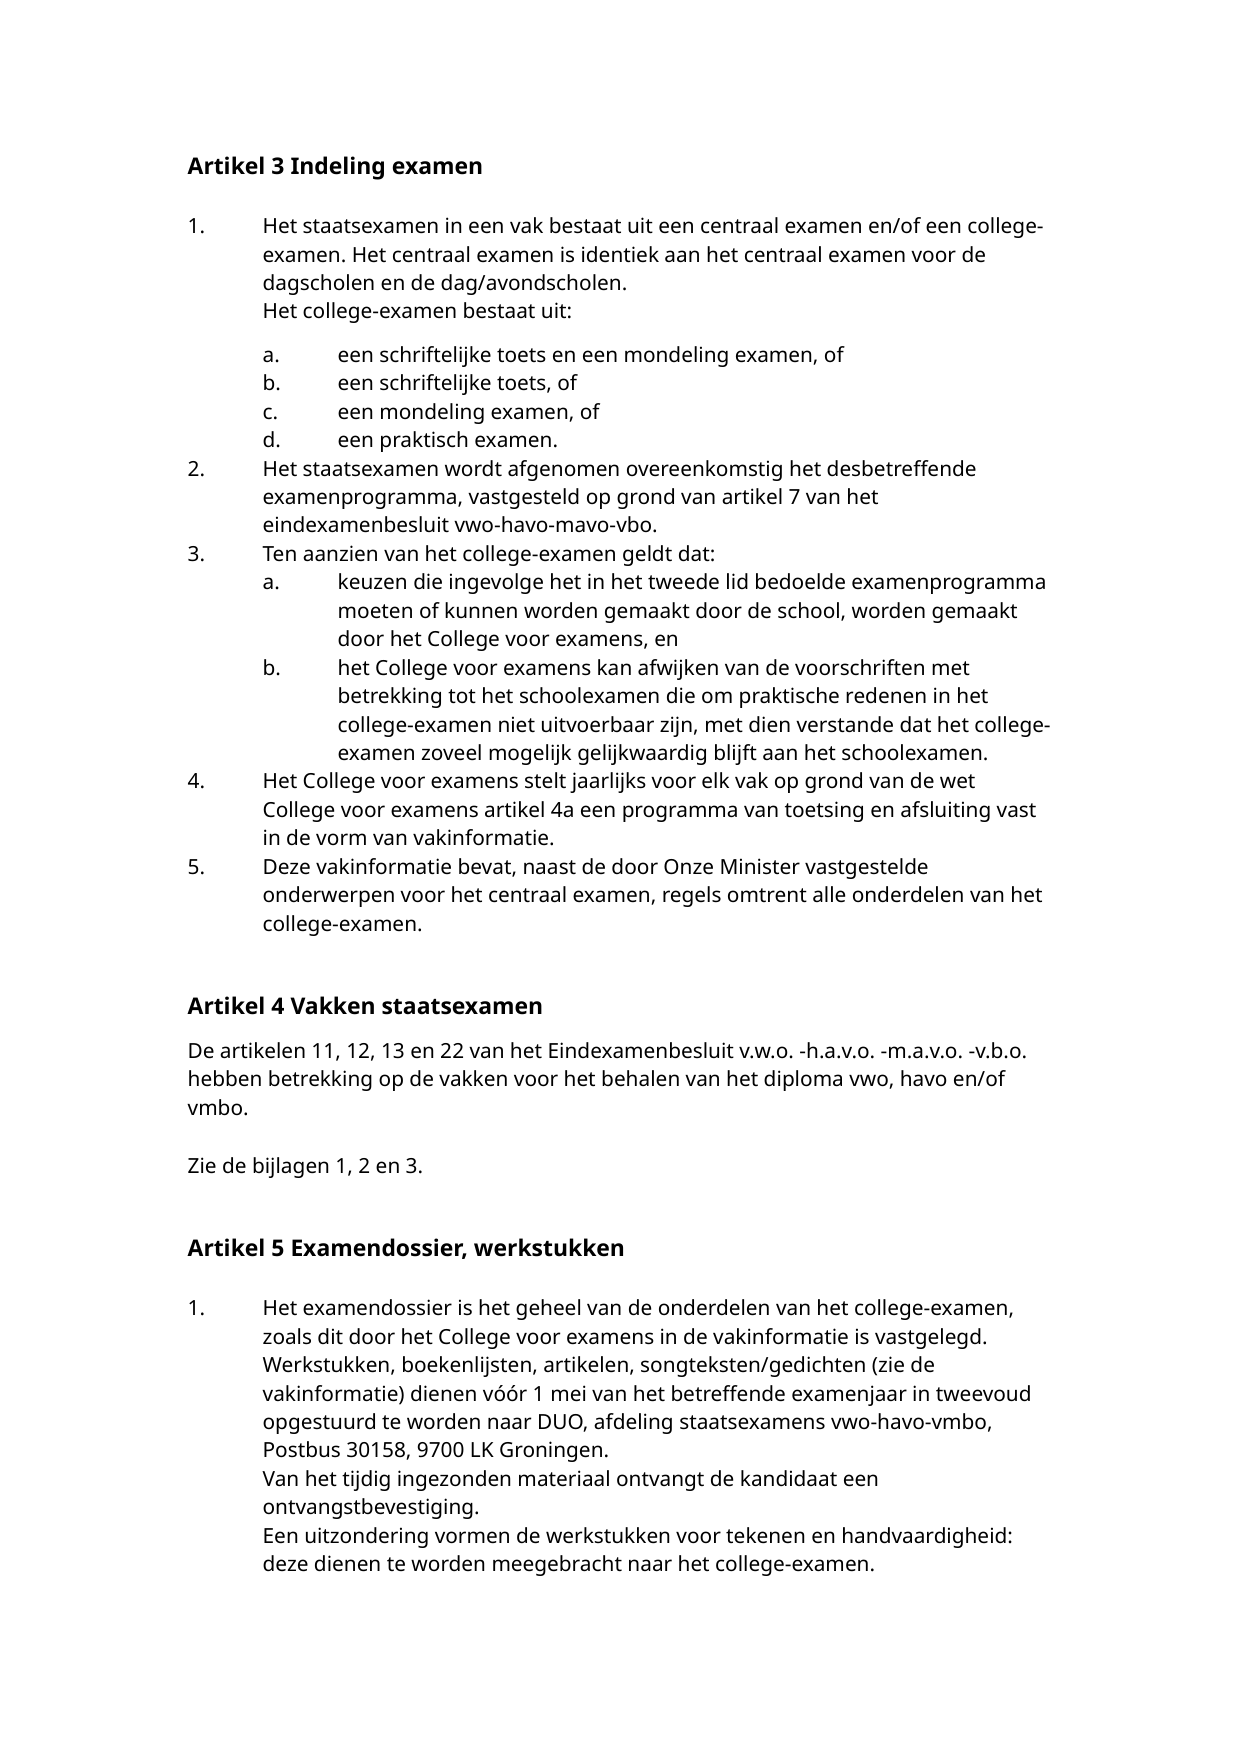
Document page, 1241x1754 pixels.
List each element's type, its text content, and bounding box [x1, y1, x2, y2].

list Het staatsexamen in een vak bestaat uit een centraal examen en/of een college-examen. Het centraal examen is identiek aan het centraal examen voor de dagscholen en de dag/avondscholen. [187, 211, 1053, 297]
subtitle Artikel 3 Indeling examen [187, 150, 1053, 181]
list het College voor examens kan afwijken van de voorschriften met betrekking tot het schoolexamen die om praktische redenen in het college-examen niet uitvoerbaar zijn, met dien verstande dat het college-examen zoveel mogelijk gelijkwaardig blijft aan het schoolexamen. [262, 653, 1053, 767]
text De artikelen 11, 12, 13 en 22 van het Eindexamenbesluit v.w.o. -h.a.v.o. -m.a.v.o. -v.b.o. hebben betrekking op de vakken voor het behalen van het diploma vwo, havo en/of vmbo. [187, 1036, 1053, 1121]
text Zie de bijlagen 1, 2 en 3. [187, 1151, 1053, 1180]
list Een uitzondering vormen de werkstukken voor tekenen en handvaardigheid: deze dienen te worden meegebracht naar het college-examen. [187, 1521, 1053, 1578]
subtitle Artikel 5 Examendossier, werkstukken [187, 1232, 1053, 1263]
list keuzen die ingevolge het in het tweede lid bedoelde examenprogramma moeten of kunnen worden gemaakt door de school, worden gemaakt door het College voor examens, en [262, 567, 1053, 653]
list Ten aanzien van het college-examen geldt dat: [187, 539, 1053, 567]
list Werkstukken, boekenlijsten, artikelen, songteksten/gedichten (zie de vakinformatie) dienen vóór 1 mei van het betreffende examenjaar in tweevoud opgestuurd te worden naar DUO, afdeling staatsexamens vwo-havo-vmbo, Postbus 30158, 9700 LK Groningen. [187, 1350, 1053, 1464]
list Het College voor examens stelt jaarlijks voor elk vak op grond van de wet College voor examens artikel 4a een programma van toetsing en afsluiting vast in de vorm van vakinformatie. [187, 767, 1053, 852]
list een praktisch examen. [262, 425, 1053, 454]
list een mondeling examen, of [262, 397, 1053, 425]
list Het staatsexamen wordt afgenomen overeenkomstig het desbetreffende examenprogramma, vastgesteld op grond van artikel 7 van het eindexamenbesluit vwo-havo-mavo-vbo. [187, 454, 1053, 539]
list Het examendossier is het geheel van de onderdelen van het college-examen, zoals dit door het College voor examens in de vakinformatie is vastgelegd. [187, 1293, 1053, 1350]
list Deze vakinformatie bevat, naast de door Onze Minister vastgestelde onderwerpen voor het centraal examen, regels omtrent alle onderdelen van het college-examen. [187, 852, 1053, 937]
list een schriftelijke toets en een mondeling examen, of [262, 340, 1053, 368]
list Van het tijdig ingezonden materiaal ontvangt de kandidaat een ontvangstbevestiging. [187, 1464, 1053, 1521]
subtitle Artikel 4 Vakken staatsexamen [187, 990, 1053, 1021]
list Het college-examen bestaat uit: [187, 297, 1053, 325]
list een schriftelijke toets, of [262, 368, 1053, 397]
